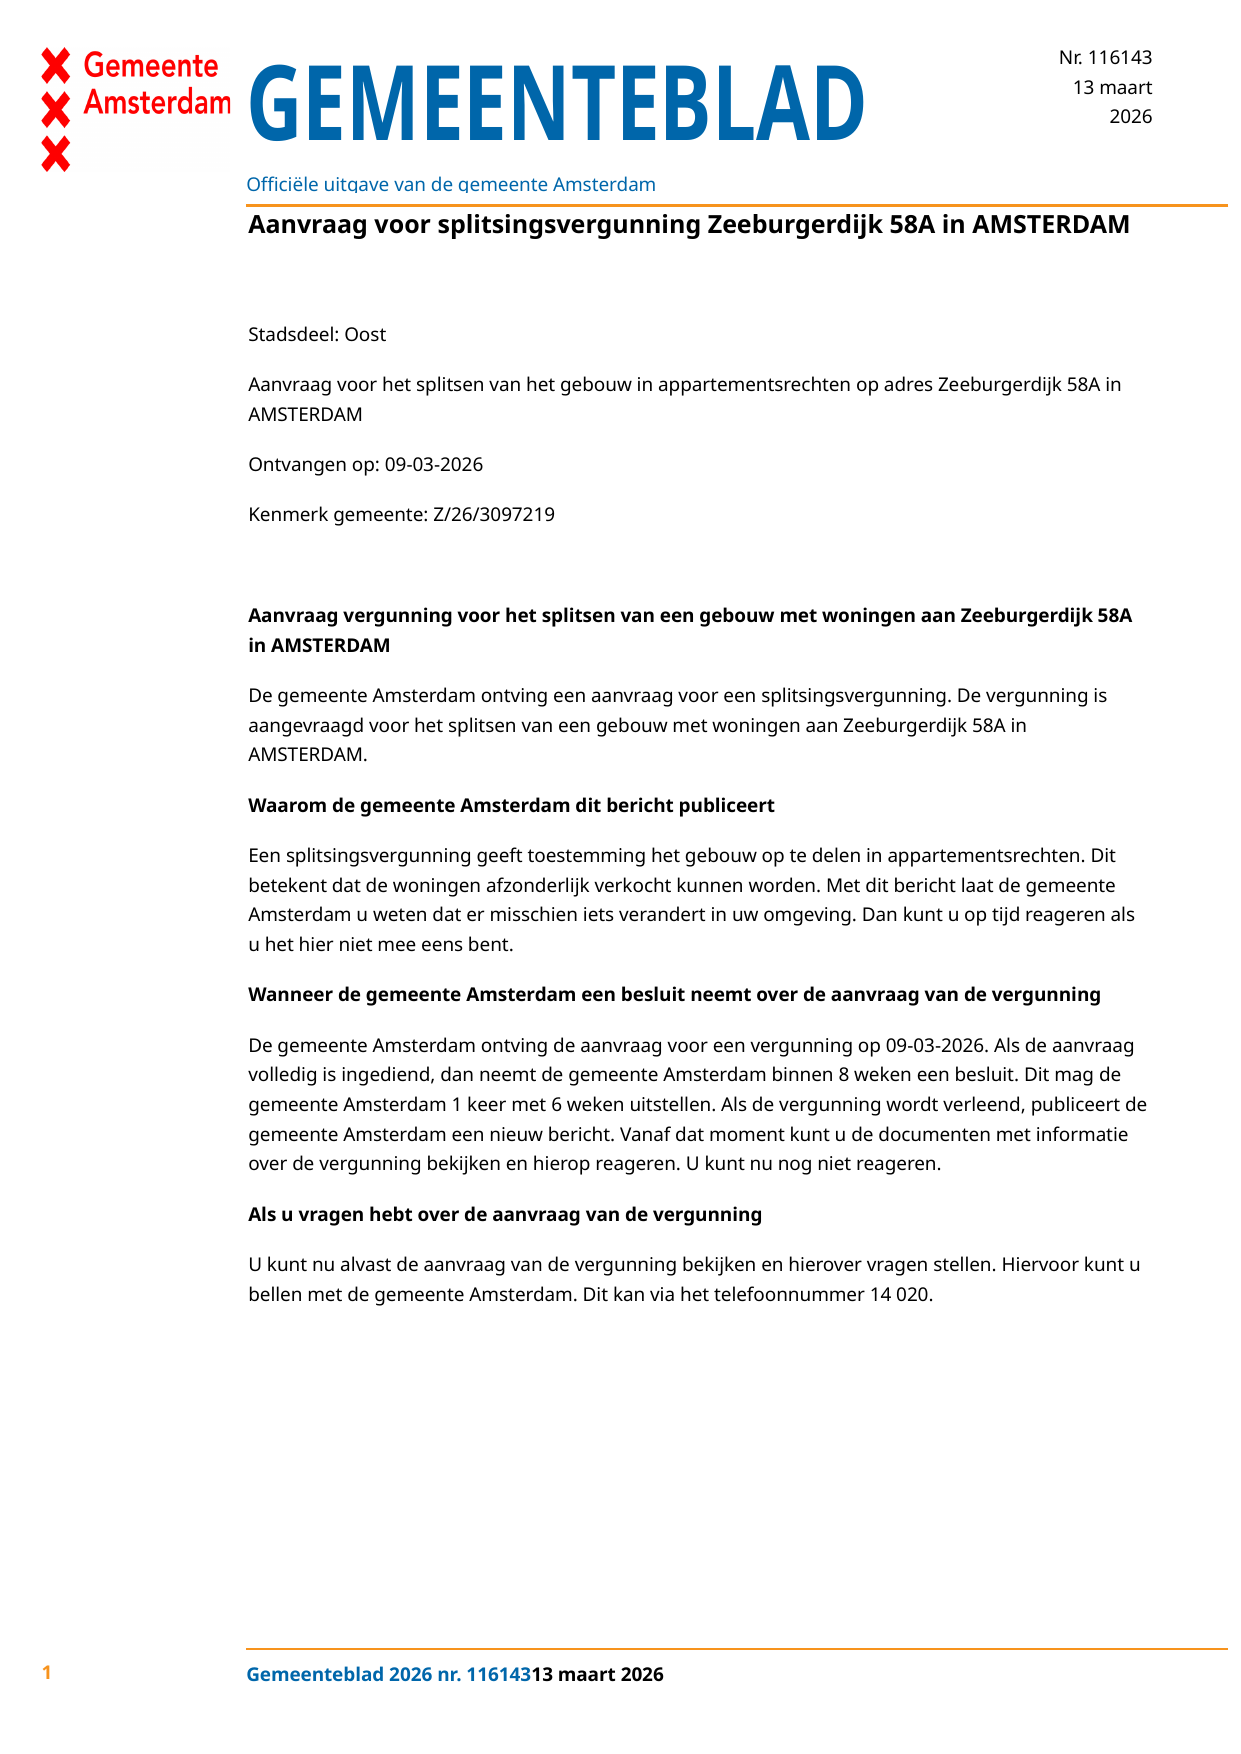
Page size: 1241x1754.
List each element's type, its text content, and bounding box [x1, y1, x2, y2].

picture [41, 47, 231, 172]
text De gemeente Amsterdam ontving een aanvraag voor een splitsingsvergunning. De vergunning is aangevraagd voor het splitsen van een gebouw met woningen aan Zeeburgerdijk 58A in AMSTERDAM. [248, 682, 1152, 767]
text Ontvangen op: 09-03-2026 [248, 451, 1152, 477]
text Als u vragen hebt over de aanvraag van de vergunning [248, 1201, 1152, 1226]
text Aanvraag voor splitsingsvergunning Zeeburgerdijk 58A in AMSTERDAM [248, 207, 1152, 241]
text Wanneer de gemeente Amsterdam een besluit neemt over de aanvraag van de vergunning [248, 982, 1152, 1007]
text Kenmerk gemeente: Z/26/3097219 [248, 502, 1152, 527]
text U kunt nu alvast de aanvraag van de vergunning bekijken en hierover vragen stellen. Hiervoor kunt u bellen met de gemeente Amsterdam. Dit kan via het telefoonnummer 14 020. [248, 1251, 1152, 1306]
text De gemeente Amsterdam ontving de aanvraag voor een vergunning op 09-03-2026. Als de aanvraag volledig is ingediend, dan neemt de gemeente Amsterdam binnen 8 weken een besluit. Dit mag de gemeente Amsterdam 1 keer met 6 weken uitstellen. Als de vergunning wordt verleend, publiceert de gemeente Amsterdam een nieuw bericht. Vanaf dat moment kunt u de documenten met informatie over de vergunning bekijken en hierop reageren. U kunt nu nog niet reageren. [248, 1032, 1152, 1176]
text Aanvraag voor het splitsen van het gebouw in appartementsrechten op adres Zeeburgerdijk 58A in AMSTERDAM [248, 371, 1152, 426]
text Stadsdeel: Oost [248, 321, 1152, 346]
text Waarom de gemeente Amsterdam dit bericht publiceert [248, 792, 1152, 818]
text Een splitsingsvergunning geeft toestemming het gebouw op te delen in appartementsrechten. Dit betekent dat de woningen afzonderlijk verkocht kunnen worden. Met dit bericht laat de gemeente Amsterdam u weten dat er misschien iets verandert in uw omgeving. Dan kunt u op tijd reageren als u het hier niet mee eens bent. [248, 842, 1152, 957]
text Aanvraag vergunning voor het splitsen van een gebouw met woningen aan Zeeburgerdijk 58A in AMSTERDAM [248, 602, 1152, 658]
